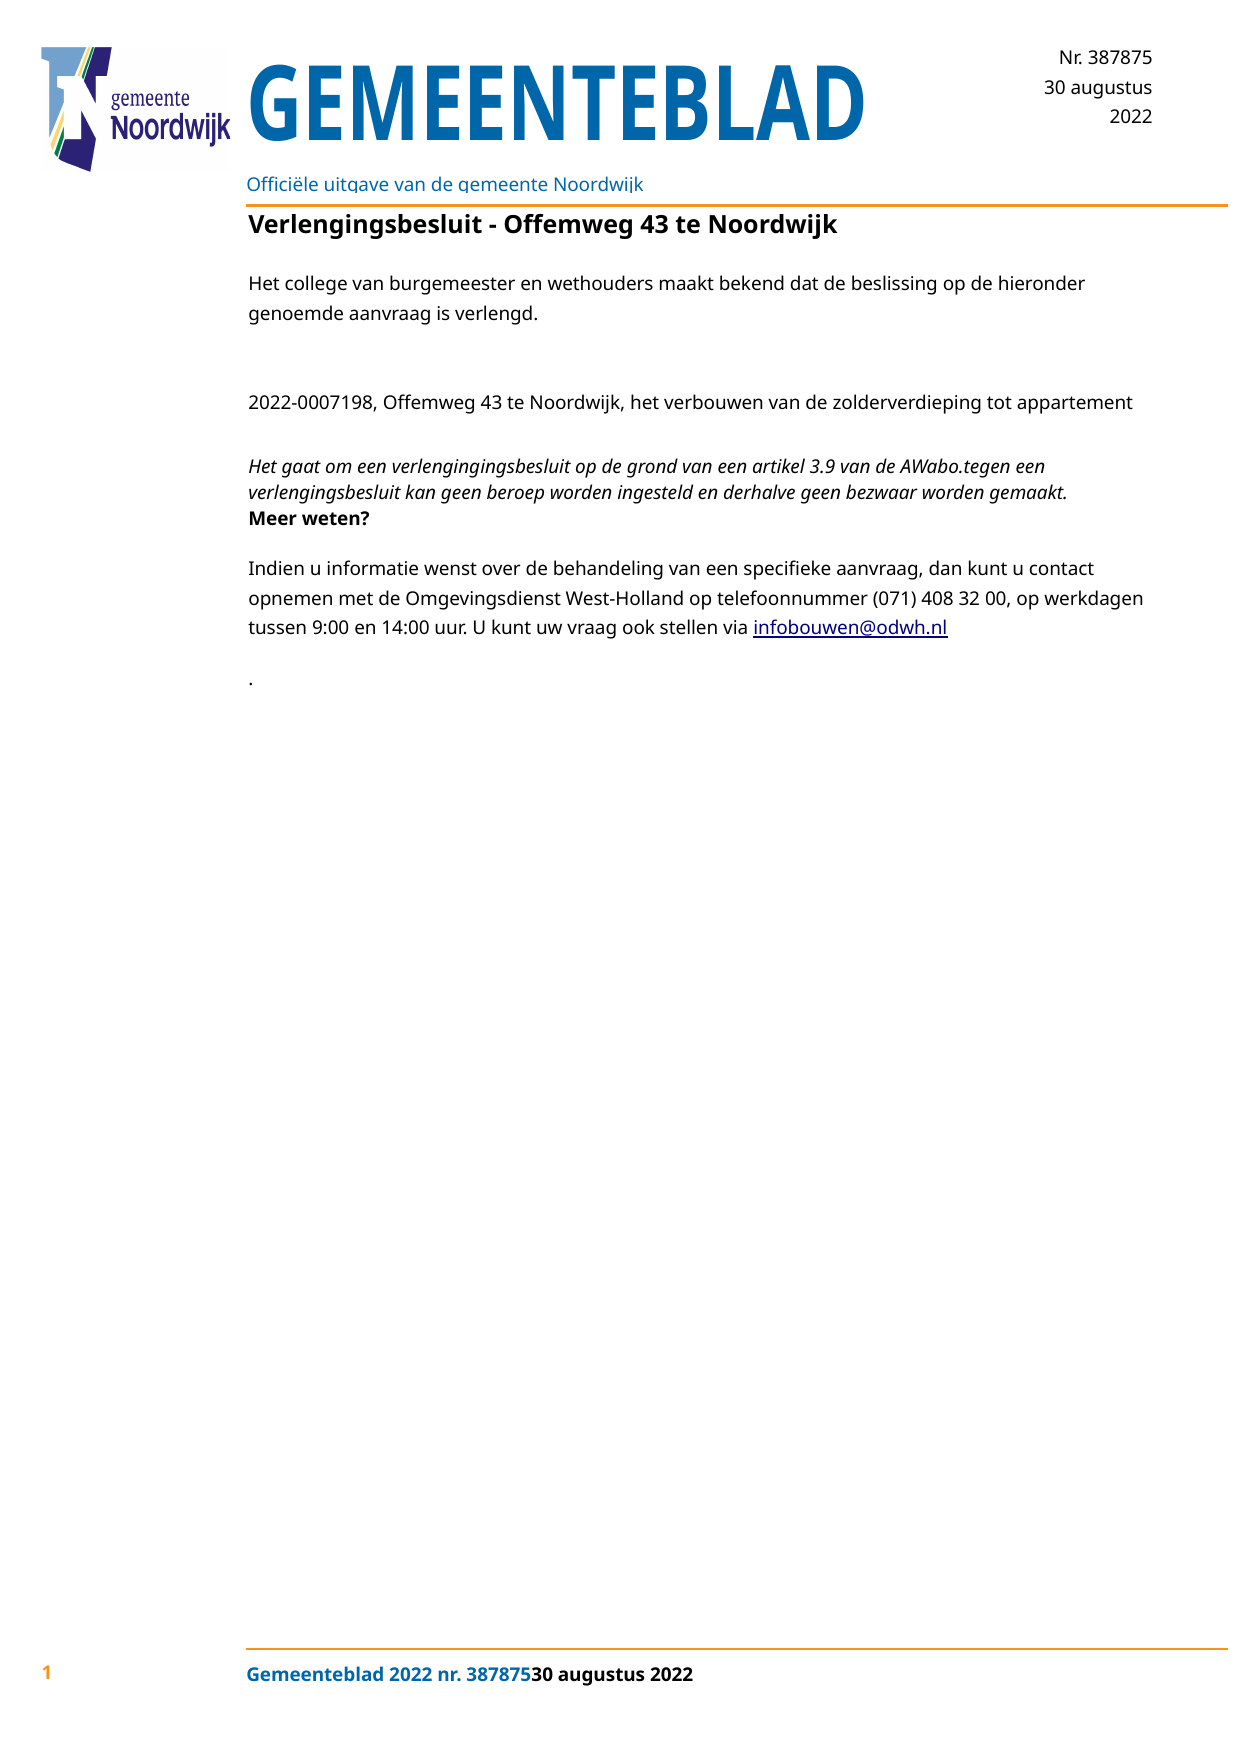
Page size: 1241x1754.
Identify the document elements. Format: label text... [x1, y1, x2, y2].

text Het gaat om een verlengingingsbesluit op de grond van een artikel 3.9 van de AWabo.tegen een verlengingsbesluit kan geen beroep worden ingesteld en derhalve geen bezwaar worden gemaakt. [248, 453, 1152, 505]
text Verlengingsbesluit - Offemweg 43 te Noordwijk [248, 207, 1152, 241]
picture [41, 47, 231, 172]
text Het college van burgemeester en wethouders maakt bekend dat de beslissing op de hieronder genoemde aanvraag is verlengd. [248, 270, 1152, 326]
text Meer weten? [248, 505, 1152, 531]
text 2022-0007198, Offemweg 43 te Noordwijk, het verbouwen van de zolderverdieping tot appartement [248, 389, 1152, 415]
text . [248, 665, 1152, 691]
text Indien u informatie wenst over de behandeling van een specifieke aanvraag, dan kunt u contact opnemen met de Omgevingsdienst West-Holland op telefoonnummer (071) 408 32 00, op werkdagen tussen 9:00 en 14:00 uur. U kunt uw vraag ook stellen via infobouwen@odwh.nl [248, 555, 1152, 640]
